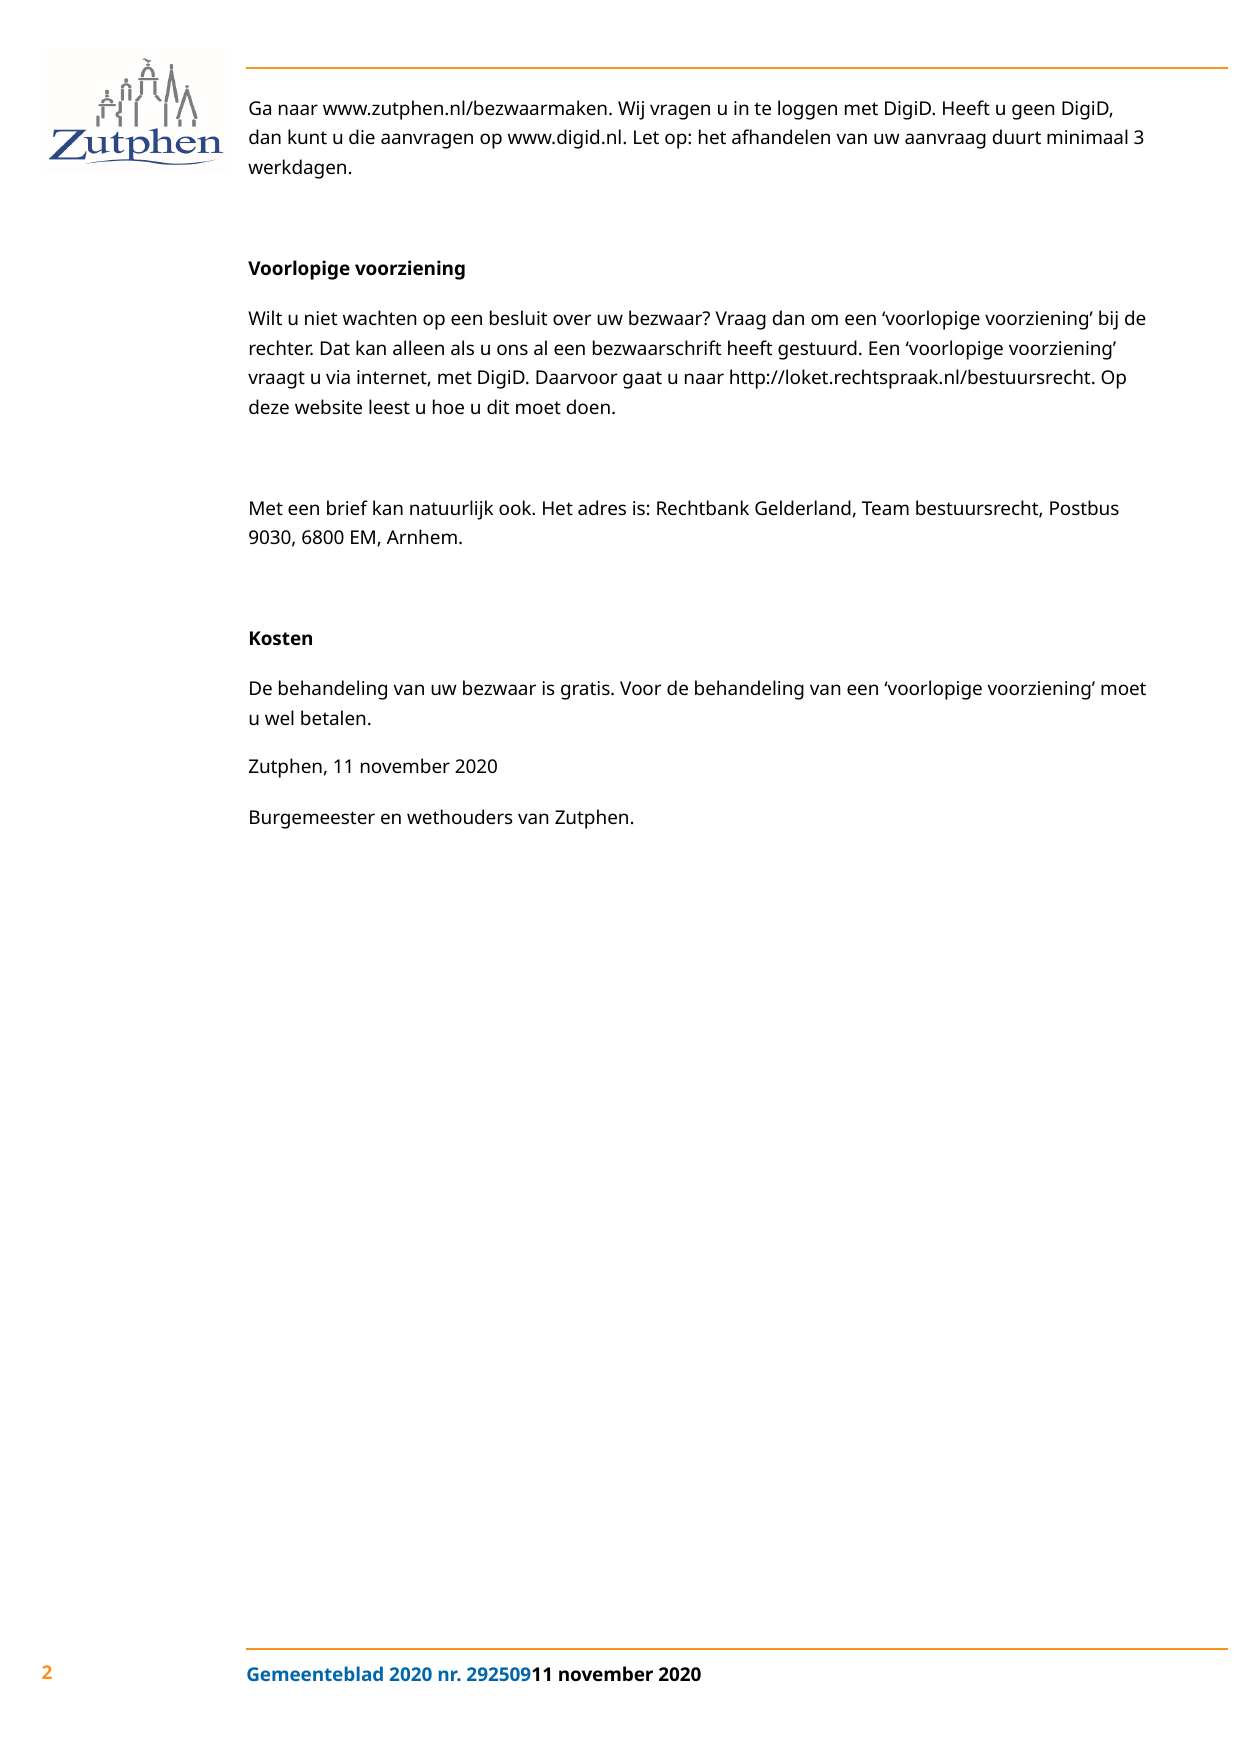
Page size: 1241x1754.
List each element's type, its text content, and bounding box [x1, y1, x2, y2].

text Kosten [248, 625, 1152, 651]
text Voorlopige voorziening [248, 255, 1152, 281]
text De behandeling van uw bezwaar is gratis. Voor de behandeling van een ‘voorlopige voorziening’ moet u wel betalen. [248, 676, 1152, 731]
text Zutphen, 11 november 2020 [248, 753, 1152, 779]
text Ga naar www.zutphen.nl/bezwaarmaken. Wij vragen u in te loggen met DigiD. Heeft u geen DigiD, dan kunt u die aanvragen op www.digid.nl. Let op: het afhandelen van uw aanvraag duurt minimaal 3 werkdagen. [248, 95, 1152, 180]
text Met een brief kan natuurlijk ook. Het adres is: Rechtbank Gelderland, Team bestuursrecht, Postbus 9030, 6800 EM, Arnhem. [248, 495, 1152, 550]
picture [41, 47, 231, 172]
text Wilt u niet wachten op een besluit over uw bezwaar? Vraag dan om een ‘voorlopige voorziening’ bij de rechter. Dat kan alleen als u ons al een bezwaarschrift heeft gestuurd. Een ‘voorlopige voorziening’ vraagt u via internet, met DigiD. Daarvoor gaat u naar http://loket.rechtspraak.nl/bestuursrecht. Op deze website leest u hoe u dit moet doen. [248, 305, 1152, 420]
text Burgemeester en wethouders van Zutphen. [248, 804, 1152, 830]
